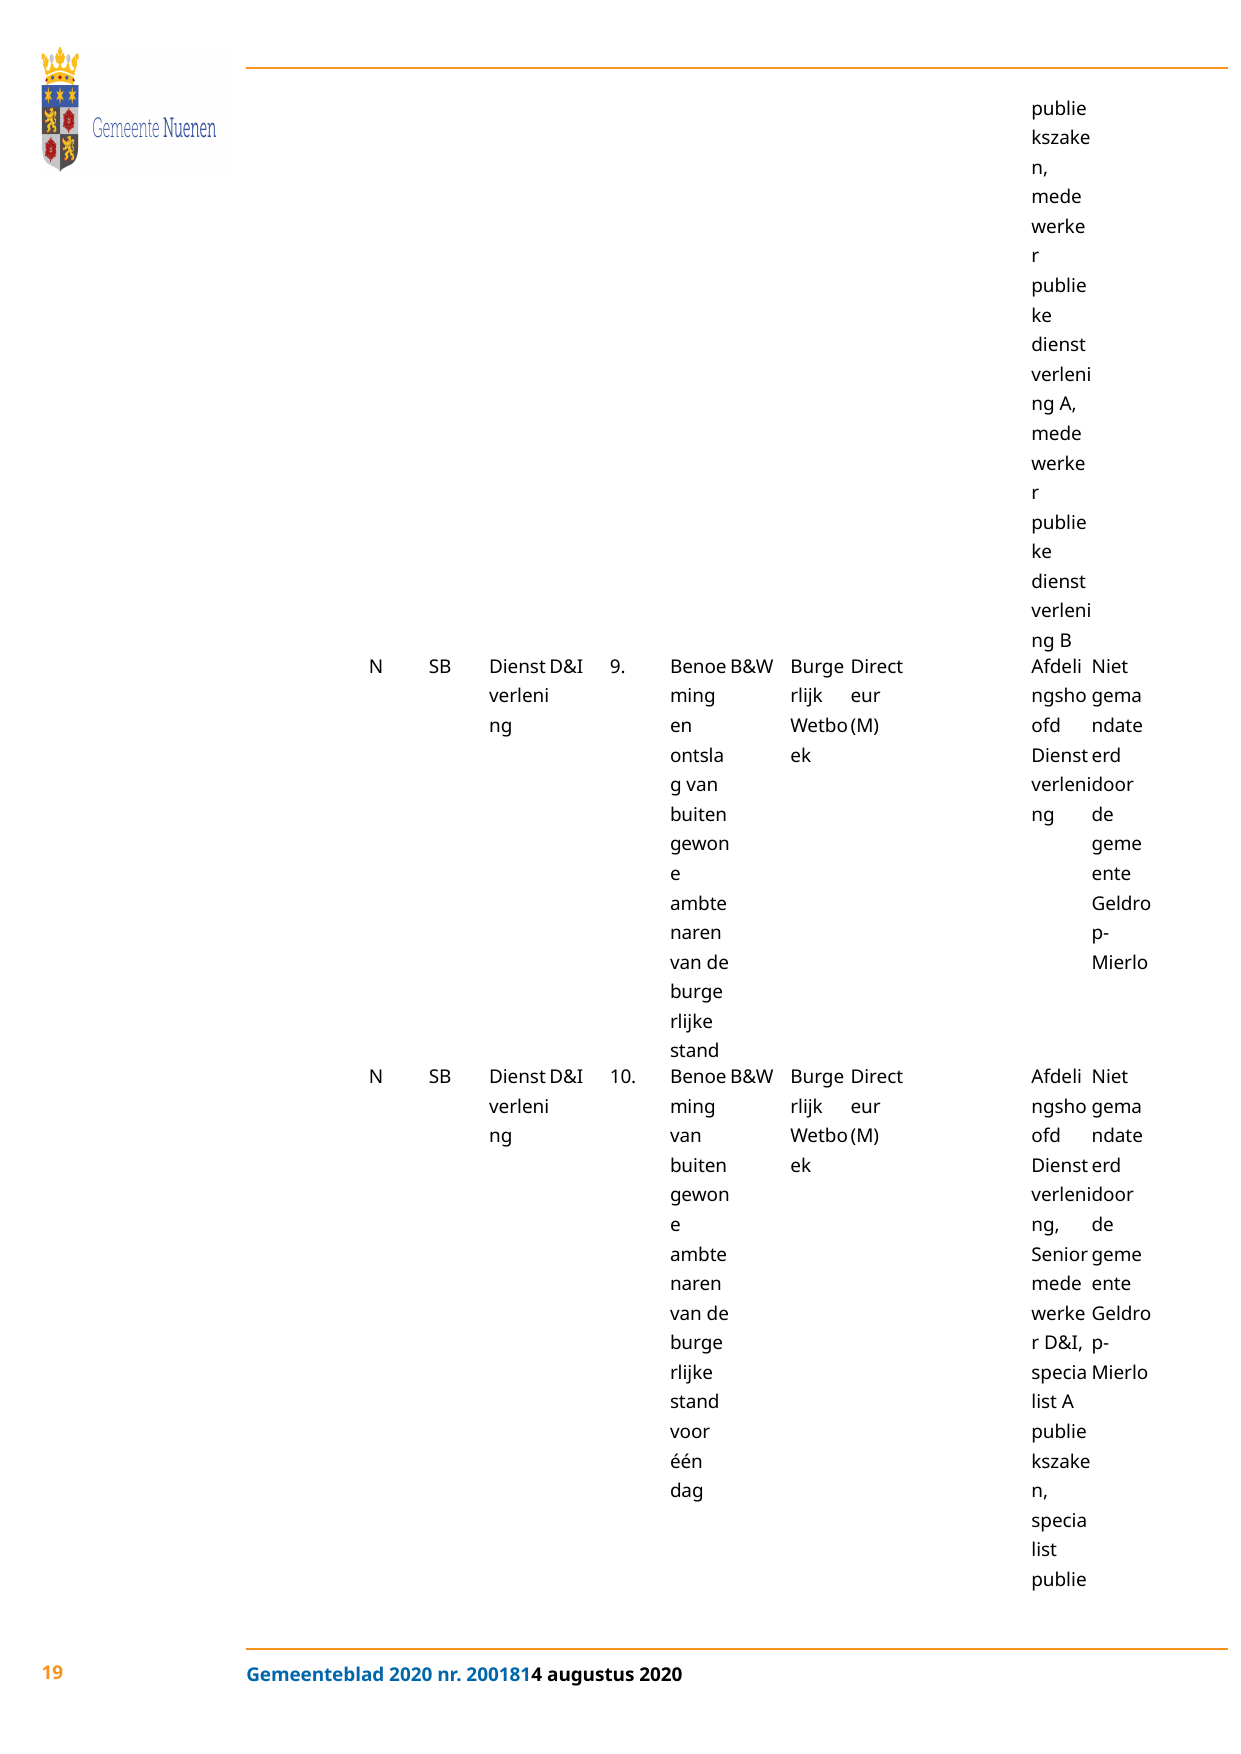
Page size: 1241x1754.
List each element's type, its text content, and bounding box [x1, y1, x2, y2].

table_cell Directeur (M) [850, 653, 911, 1063]
table_cell N [369, 1063, 429, 1592]
table_cell D&I [549, 1063, 609, 1592]
table_cell [308, 653, 368, 1063]
table_cell D&I [549, 653, 609, 1063]
table_cell [790, 95, 850, 653]
table_cell [308, 1063, 368, 1592]
table_cell [911, 653, 971, 1063]
table_cell Benoeming van buitengewone ambtenaren van de burgerlijke stand voor één dag [670, 1063, 730, 1592]
table_cell Niet gemandateerd door de gemeente Geldrop-Mierlo [1091, 1063, 1152, 1592]
table_cell [369, 95, 429, 653]
table_cell [971, 95, 1031, 653]
table_cell [911, 95, 971, 653]
table_cell Afdelingshoofd Dienstverlening, Senior medewerker D&I, specialist A publiekszaken, specialist publie [1031, 1063, 1091, 1592]
table_cell B&W [730, 1063, 790, 1592]
table_cell [730, 95, 790, 653]
table_cell 9. [610, 653, 670, 1063]
table_cell publiekszaken, medewerker publieke dienstverlening A, medewerker publieke dienstverlening B [1031, 95, 1091, 653]
table_cell [610, 95, 670, 653]
table_cell [489, 95, 549, 653]
table_cell [670, 95, 730, 653]
table_cell [248, 1063, 308, 1592]
table_cell Niet gemandateerd door de gemeente Geldrop-Mierlo [1091, 653, 1152, 1063]
table_cell B&W [730, 653, 790, 1063]
table_cell [911, 1063, 971, 1592]
table_cell [971, 1063, 1031, 1592]
picture [41, 47, 231, 172]
table_cell [971, 653, 1031, 1063]
table_cell [549, 95, 609, 653]
table_cell [248, 95, 308, 653]
table_cell Dienstverlening [489, 653, 549, 1063]
table_cell SB [429, 653, 489, 1063]
table_cell Benoeming en ontslag van buitengewone ambtenaren van de burgerlijke stand [670, 653, 730, 1063]
table_cell N [369, 653, 429, 1063]
table_cell 10. [610, 1063, 670, 1592]
table_cell [248, 653, 308, 1063]
table_cell Burgerlijk Wetboek [790, 653, 850, 1063]
table_cell Dienstverlening [489, 1063, 549, 1592]
table_cell SB [429, 1063, 489, 1592]
table_cell [1091, 95, 1152, 653]
table_cell Burgerlijk Wetboek [790, 1063, 850, 1592]
table_cell [308, 95, 368, 653]
table_cell [429, 95, 489, 653]
table_cell [850, 95, 911, 653]
table_cell Directeur (M) [850, 1063, 911, 1592]
table_cell Afdelingshoofd Dienstverlening [1031, 653, 1091, 1063]
